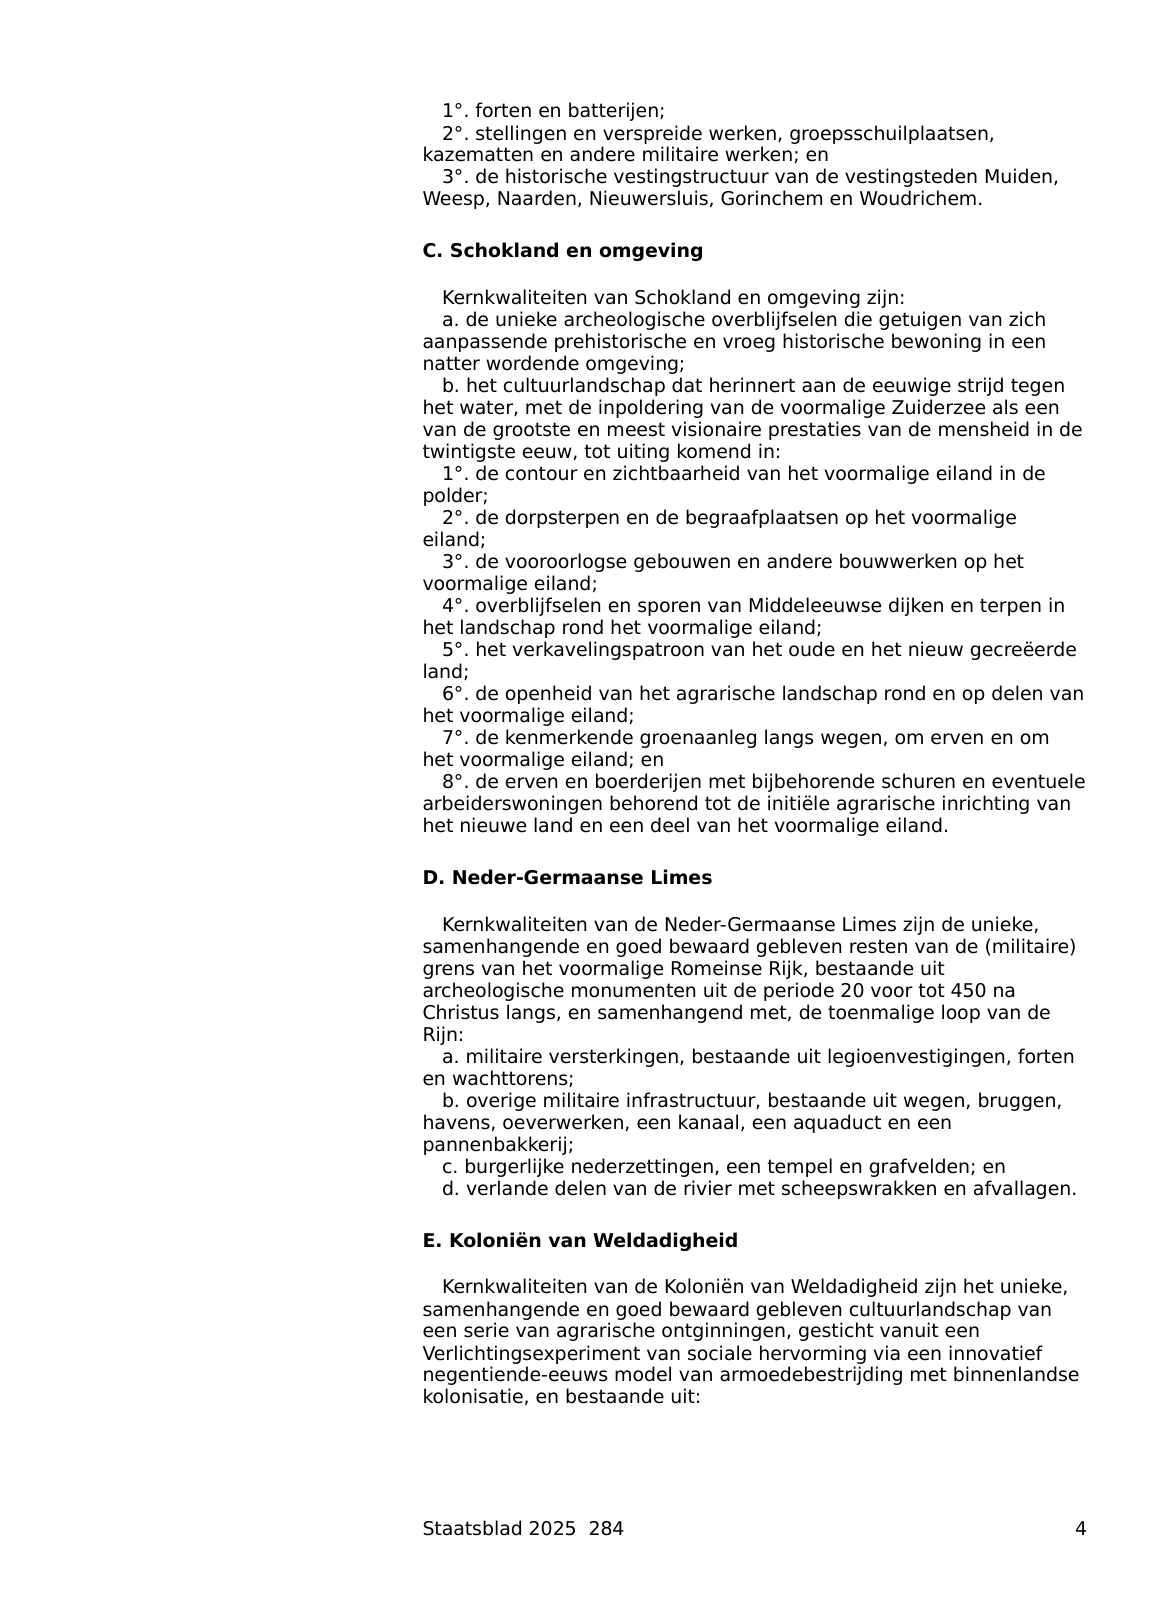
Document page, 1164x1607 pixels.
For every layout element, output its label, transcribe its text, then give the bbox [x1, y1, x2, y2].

text Kernkwaliteiten van Schokland en omgeving zijn: [422, 287, 1087, 309]
text d. verlande delen van de rivier met scheepswrakken en afvallagen. [422, 1177, 1087, 1199]
text a. militaire versterkingen, bestaande uit legioenvestigingen, forten en wachttorens; [422, 1046, 1087, 1089]
text 8°. de erven en boerderijen met bijbehorende schuren en eventuele arbeiderswoningen behorend tot de initiële agrarische inrichting van het nieuwe land en een deel van het voormalige eiland. [422, 771, 1087, 837]
text 3°. de historische vestingstructuur van de vestingsteden Muiden, Weesp, Naarden, Nieuwersluis, Gorinchem en Woudrichem. [422, 166, 1087, 210]
text 4°. overblijfselen en sporen van Middeleeuwse dijken en terpen in het landschap rond het voormalige eiland; [422, 595, 1087, 639]
subtitle D. Neder-Germaanse Limes [422, 867, 1087, 889]
text a. de unieke archeologische overblijfselen die getuigen van zich aanpassende prehistorische en vroeg historische bewoning in een natter wordende omgeving; [422, 309, 1087, 375]
text 5°. het verkavelingspatroon van het oude en het nieuw gecreëerde land; [422, 639, 1087, 683]
text 7°. de kenmerkende groenaanleg langs wegen, om erven en om het voormalige eiland; en [422, 727, 1087, 771]
text 3°. de vooroorlogse gebouwen en andere bouwwerken op het voormalige eiland; [422, 551, 1087, 595]
text 1°. de contour en zichtbaarheid van het voormalige eiland in de polder; [422, 463, 1087, 507]
text Kernkwaliteiten van de Koloniën van Weldadigheid zijn het unieke, samenhangende en goed bewaard gebleven cultuurlandschap van een serie van agrarische ontginningen, gesticht vanuit een Verlichtingsexperiment van sociale hervorming via een innovatief negentiende-eeuws model van armoedebestrijding met binnenlandse kolonisatie, en bestaande uit: [422, 1276, 1087, 1408]
text 2°. stellingen en verspreide werken, groepsschuilplaatsen, kazematten en andere militaire werken; en [422, 122, 1087, 166]
subtitle E. Koloniën van Weldadigheid [422, 1229, 1087, 1251]
subtitle C. Schokland en omgeving [422, 240, 1087, 262]
text b. het cultuurlandschap dat herinnert aan de eeuwige strijd tegen het water, met de inpoldering van de voormalige Zuiderzee als een van de grootste en meest visionaire prestaties van de mensheid in de twintigste eeuw, tot uiting komend in: [422, 375, 1087, 463]
text 6°. de openheid van het agrarische landschap rond en op delen van het voormalige eiland; [422, 683, 1087, 727]
text 1°. forten en batterijen; [422, 100, 1087, 122]
text c. burgerlijke nederzettingen, een tempel en grafvelden; en [422, 1156, 1087, 1177]
text b. overige militaire infrastructuur, bestaande uit wegen, bruggen, havens, oeverwerken, een kanaal, een aquaduct en een pannenbakkerij; [422, 1089, 1087, 1156]
text 2°. de dorpsterpen en de begraafplaatsen op het voormalige eiland; [422, 507, 1087, 551]
text Kernkwaliteiten van de Neder-Germaanse Limes zijn de unieke, samenhangende en goed bewaard gebleven resten van de (militaire) grens van het voormalige Romeinse Rijk, bestaande uit archeologische monumenten uit de periode 20 voor tot 450 na Christus langs, en samenhangend met, de toenmalige loop van de Rijn: [422, 914, 1087, 1046]
